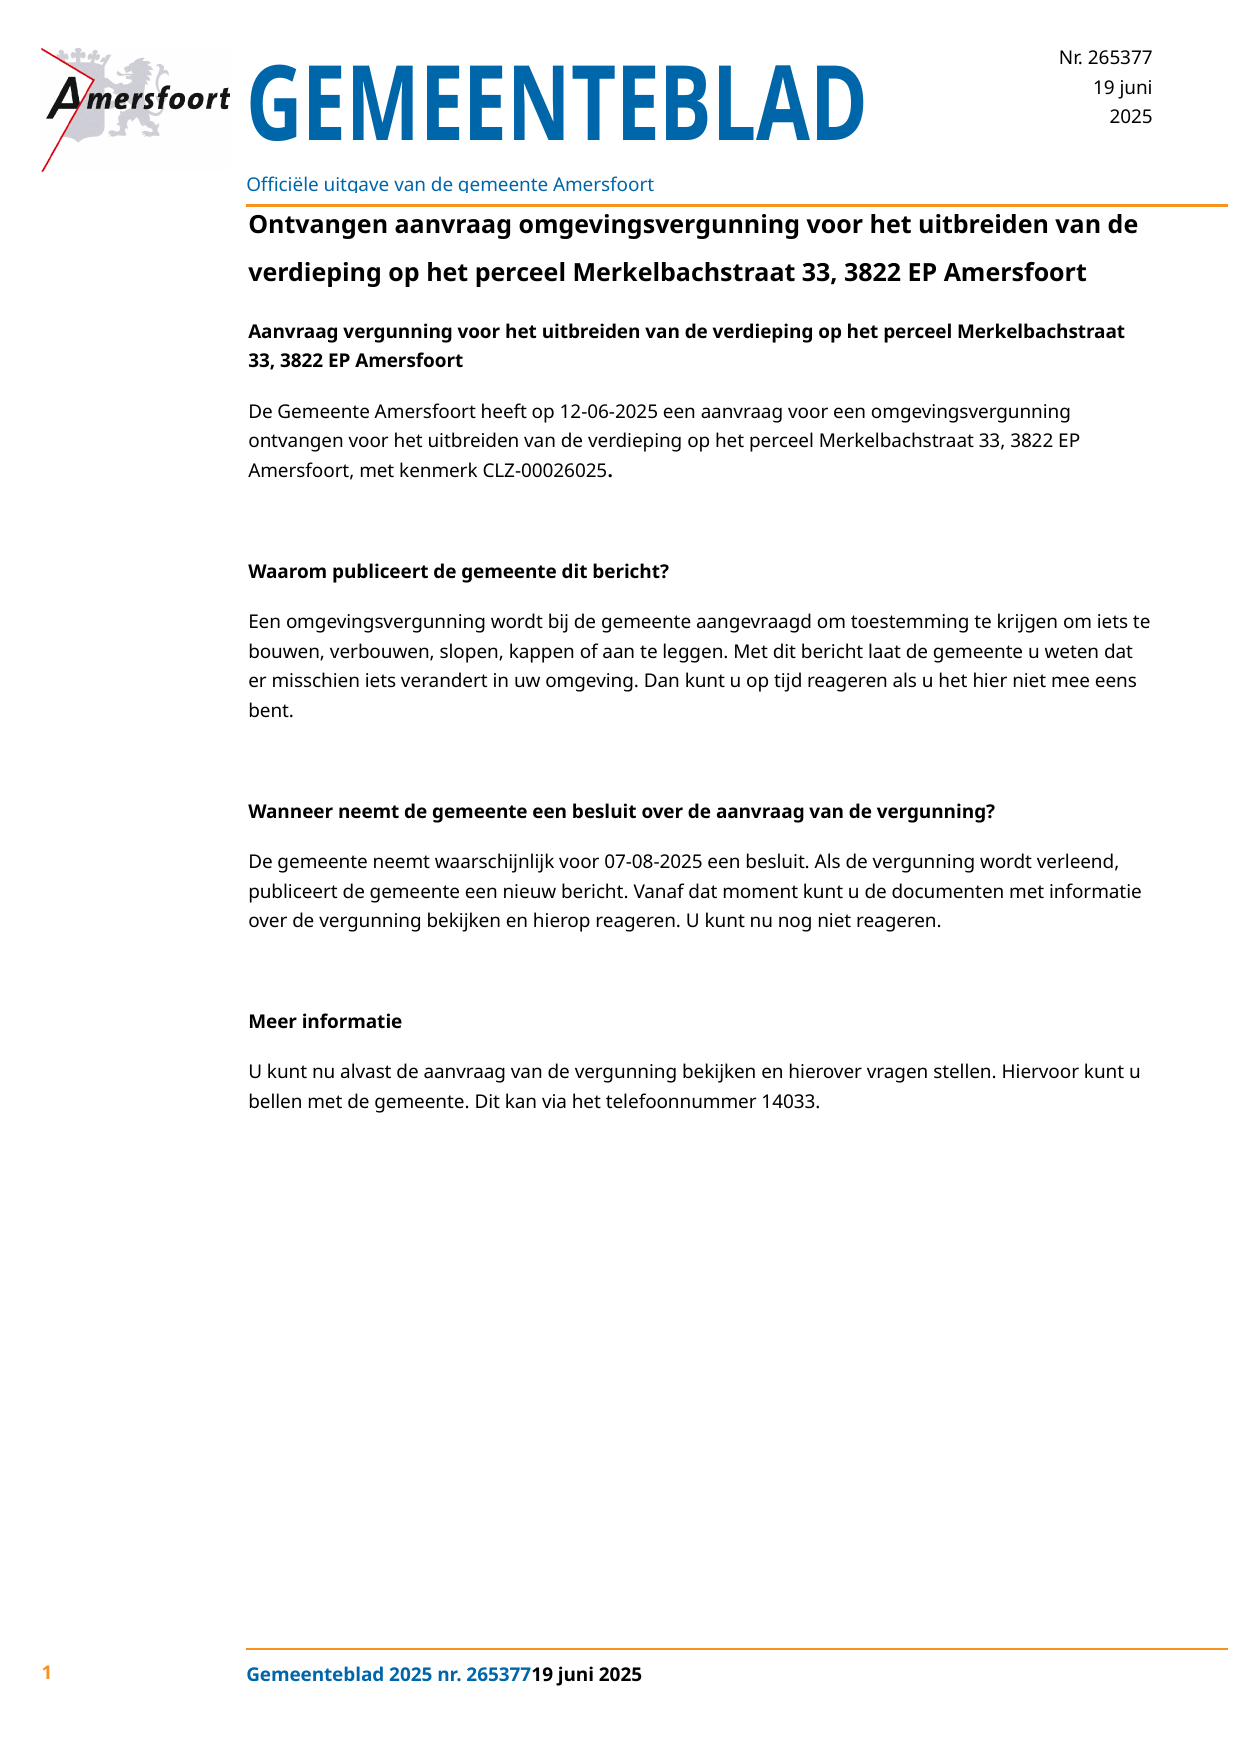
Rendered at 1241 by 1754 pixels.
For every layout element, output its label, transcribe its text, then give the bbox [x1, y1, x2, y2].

text Wanneer neemt de gemeente een besluit over de aanvraag van de vergunning? [248, 798, 1152, 824]
text Meer informatie [248, 1008, 1152, 1034]
text Ontvangen aanvraag omgevingsvergunning voor het uitbreiden van de verdieping op het perceel Merkelbachstraat 33, 3822 EP Amersfoort [248, 207, 1152, 288]
text U kunt nu alvast de aanvraag van de vergunning bekijken en hierover vragen stellen. Hiervoor kunt u bellen met de gemeente. Dit kan via het telefoonnummer 14033. [248, 1059, 1152, 1114]
text Waarom publiceert de gemeente dit bericht? [248, 558, 1152, 584]
text De Gemeente Amersfoort heeft op 12-06-2025 een aanvraag voor een omgevingsvergunning ontvangen voor het uitbreiden van de verdieping op het perceel Merkelbachstraat 33, 3822 EP Amersfoort, met kenmerk CLZ-00026025. [248, 398, 1152, 483]
text Een omgevingsvergunning wordt bij de gemeente aangevraagd om toestemming te krijgen om iets te bouwen, verbouwen, slopen, kappen of aan te leggen. Met dit bericht laat de gemeente u weten dat er misschien iets verandert in uw omgeving. Dan kunt u op tijd reageren als u het hier niet mee eens bent. [248, 608, 1152, 723]
picture [41, 47, 231, 172]
text De gemeente neemt waarschijnlijk voor 07-08-2025 een besluit. Als de vergunning wordt verleend, publiceert de gemeente een nieuw bericht. Vanaf dat moment kunt u de documenten met informatie over de vergunning bekijken en hierop reageren. U kunt nu nog niet reageren. [248, 848, 1152, 933]
text Aanvraag vergunning voor het uitbreiden van de verdieping op het perceel Merkelbachstraat 33, 3822 EP Amersfoort [248, 318, 1152, 373]
